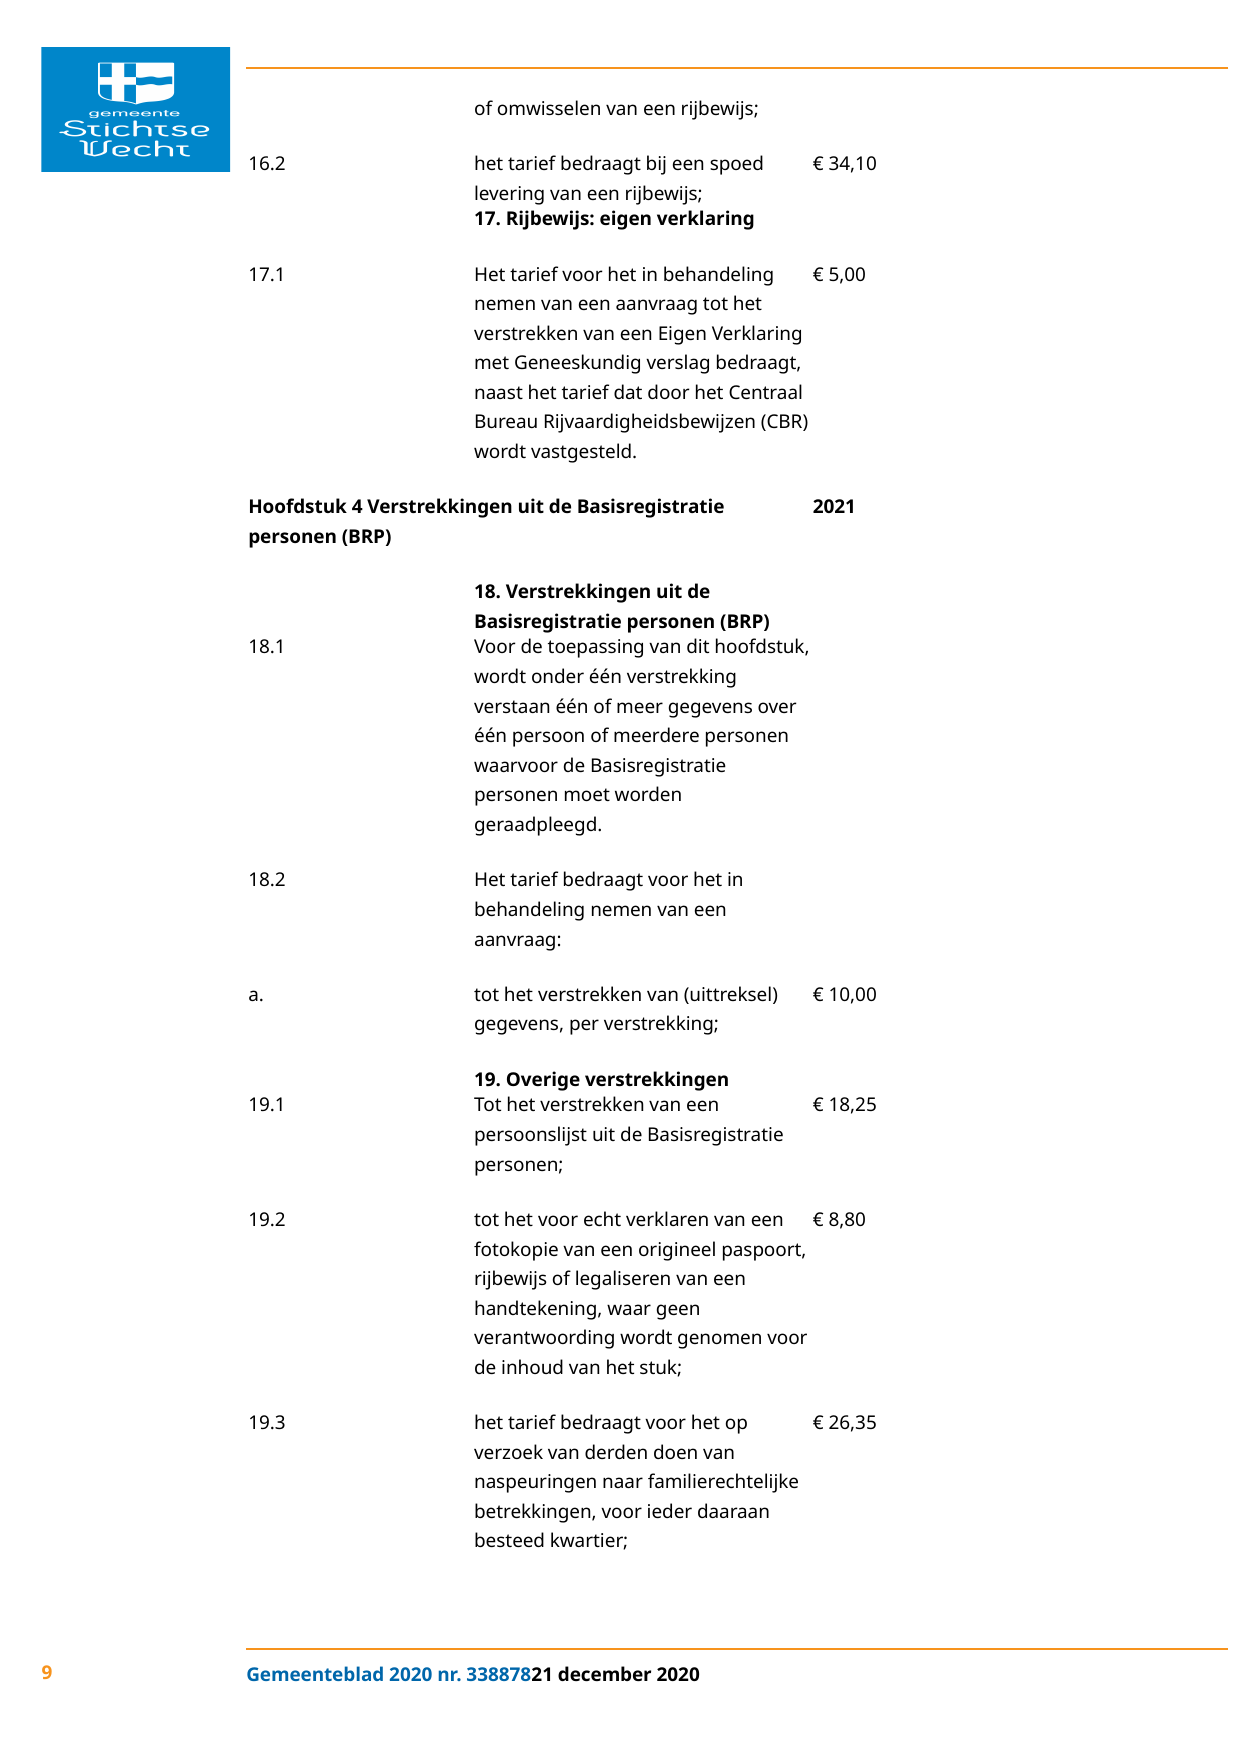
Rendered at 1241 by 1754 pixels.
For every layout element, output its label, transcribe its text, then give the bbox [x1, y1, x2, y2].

table_cell [813, 1066, 1039, 1092]
table_cell het tarief bedraagt voor het op verzoek van derden doen van naspeuringen naar familierechtelijke betrekkingen, voor ieder daaraan besteed kwartier; [474, 1409, 813, 1583]
table_cell [248, 1066, 474, 1092]
table_cell 18.2 [248, 867, 474, 981]
table_cell 18.1 [248, 634, 474, 867]
table_cell [813, 95, 1039, 150]
table_cell of omwisselen van een rijbewijs; [474, 95, 813, 150]
table_cell 19.1 [248, 1092, 474, 1206]
table_cell tot het voor echt verklaren van een fotokopie van een origineel paspoort, rijbewijs of legaliseren van een handtekening, waar geen verantwoording wordt genomen voor de inhoud van het stuk; [474, 1206, 813, 1409]
table_cell 19. Overige verstrekkingen [474, 1066, 813, 1092]
table_cell 17. Rijbewijs: eigen verklaring [474, 205, 813, 261]
table_cell 2021 [813, 494, 1039, 578]
table_cell tot het verstrekken van (uittreksel) gegevens, per verstrekking; [474, 981, 813, 1066]
table_cell 16.2 [248, 150, 474, 205]
table_cell [813, 634, 1039, 867]
table_cell € 26,35 [813, 1409, 1039, 1583]
table_cell 19.3 [248, 1409, 474, 1583]
table_cell Het tarief voor het in behandeling nemen van een aanvraag tot het verstrekken van een Eigen Verklaring met Geneeskundig verslag bedraagt, naast het tarief dat door het Centraal Bureau Rijvaardigheidsbewijzen (CBR) wordt vastgesteld. [474, 261, 813, 493]
table_cell Hoofdstuk 4 Verstrekkingen uit de Basisregistratie personen (BRP) [248, 494, 813, 578]
table_cell € 5,00 [813, 261, 1039, 493]
table_cell het tarief bedraagt bij een spoed levering van een rijbewijs; [474, 150, 813, 205]
table_cell € 8,80 [813, 1206, 1039, 1409]
table_cell 17.1 [248, 261, 474, 493]
table_cell Het tarief bedraagt voor het in behandeling nemen van een aanvraag: [474, 867, 813, 981]
table_cell [813, 579, 1039, 634]
picture [99, 63, 135, 101]
table_cell [248, 579, 474, 634]
table_cell a. [248, 981, 474, 1066]
table_cell € 34,10 [813, 150, 1039, 205]
picture [137, 63, 174, 103]
table_cell 18. Verstrekkingen uit de Basisregistratie personen (BRP) [474, 579, 813, 634]
table_cell [248, 95, 474, 150]
table_cell 19.2 [248, 1206, 474, 1409]
table_cell [813, 867, 1039, 981]
table_cell Tot het verstrekken van een persoonslijst uit de Basisregistratie personen; [474, 1092, 813, 1206]
table_cell [248, 205, 474, 261]
table_cell [813, 205, 1039, 261]
table_cell Voor de toepassing van dit hoofdstuk, wordt onder één verstrekking verstaan één of meer gegevens over één persoon of meerdere personen waarvoor de Basisregistratie personen moet worden geraadpleegd. [474, 634, 813, 867]
table_cell € 10,00 [813, 981, 1039, 1066]
table_cell € 18,25 [813, 1092, 1039, 1206]
